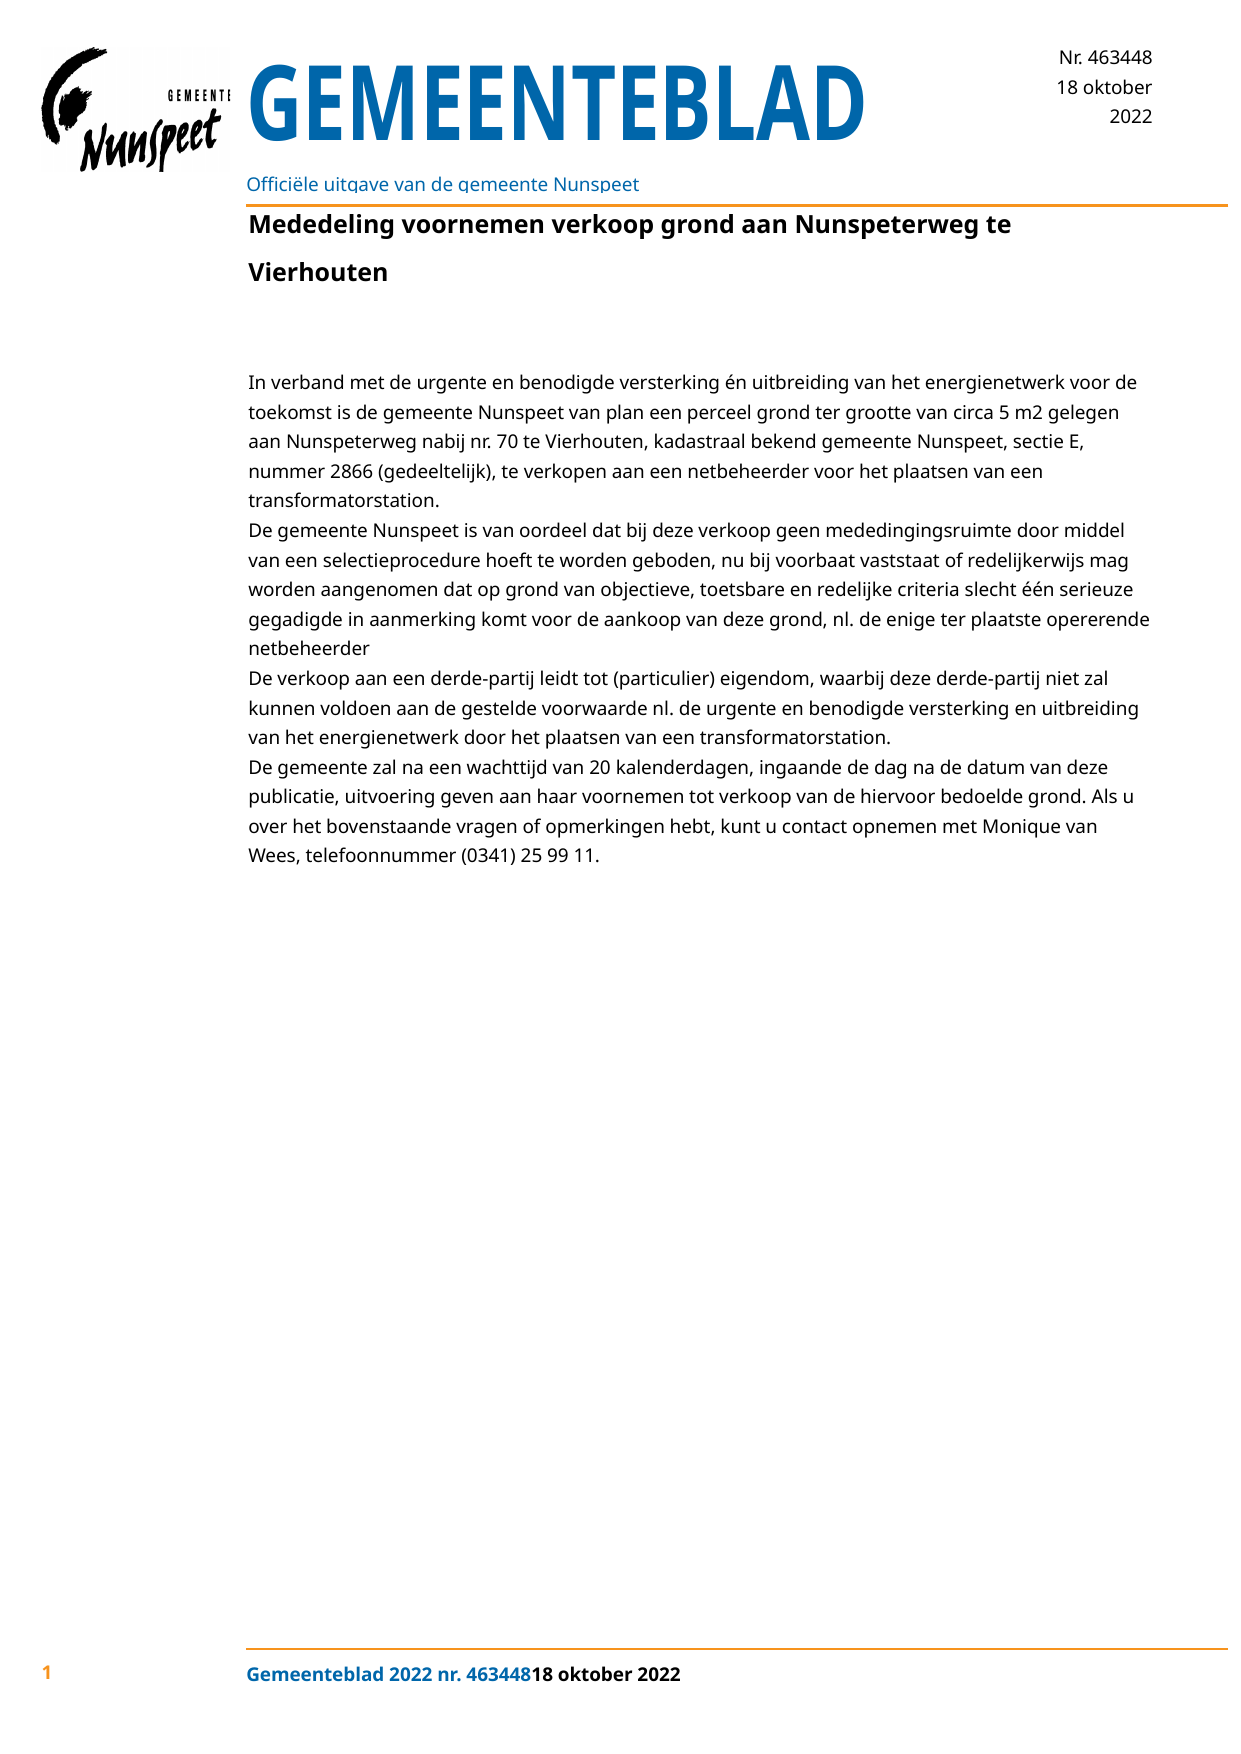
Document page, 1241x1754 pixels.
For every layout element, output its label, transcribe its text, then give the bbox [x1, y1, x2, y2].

text In verband met de urgente en benodigde versterking én uitbreiding van het energienetwerk voor de toekomst is de gemeente Nunspeet van plan een perceel grond ter grootte van circa 5 m2 gelegen aan Nunspeterweg nabij nr. 70 te Vierhouten, kadastraal bekend gemeente Nunspeet, sectie E, nummer 2866 (gedeeltelijk), te verkopen aan een netbeheerder voor het plaatsen van een transformatorstation. [248, 369, 1152, 513]
text Mededeling voornemen verkoop grond aan Nunspeterweg te Vierhouten [248, 207, 1152, 288]
text De gemeente Nunspeet is van oordeel dat bij deze verkoop geen mededingingsruimte door middel van een selectieprocedure hoeft te worden geboden, nu bij voorbaat vaststaat of redelijkerwijs mag worden aangenomen dat op grond van objectieve, toetsbare en redelijke criteria slecht één serieuze gegadigde in aanmerking komt voor de aankoop van deze grond, nl. de enige ter plaatste opererende netbeheerder [248, 517, 1152, 661]
picture [41, 47, 231, 172]
text De gemeente zal na een wachttijd van 20 kalenderdagen, ingaande de dag na de datum van deze publicatie, uitvoering geven aan haar voornemen tot verkoop van de hiervoor bedoelde grond. Als u over het bovenstaande vragen of opmerkingen hebt, kunt u contact opnemen met Monique van Wees, telefoonnummer (0341) 25 99 11. [248, 754, 1152, 868]
text De verkoop aan een derde-partij leidt tot (particulier) eigendom, waarbij deze derde-partij niet zal kunnen voldoen aan de gestelde voorwaarde nl. de urgente en benodigde versterking en uitbreiding van het energienetwerk door het plaatsen van een transformatorstation. [248, 665, 1152, 750]
